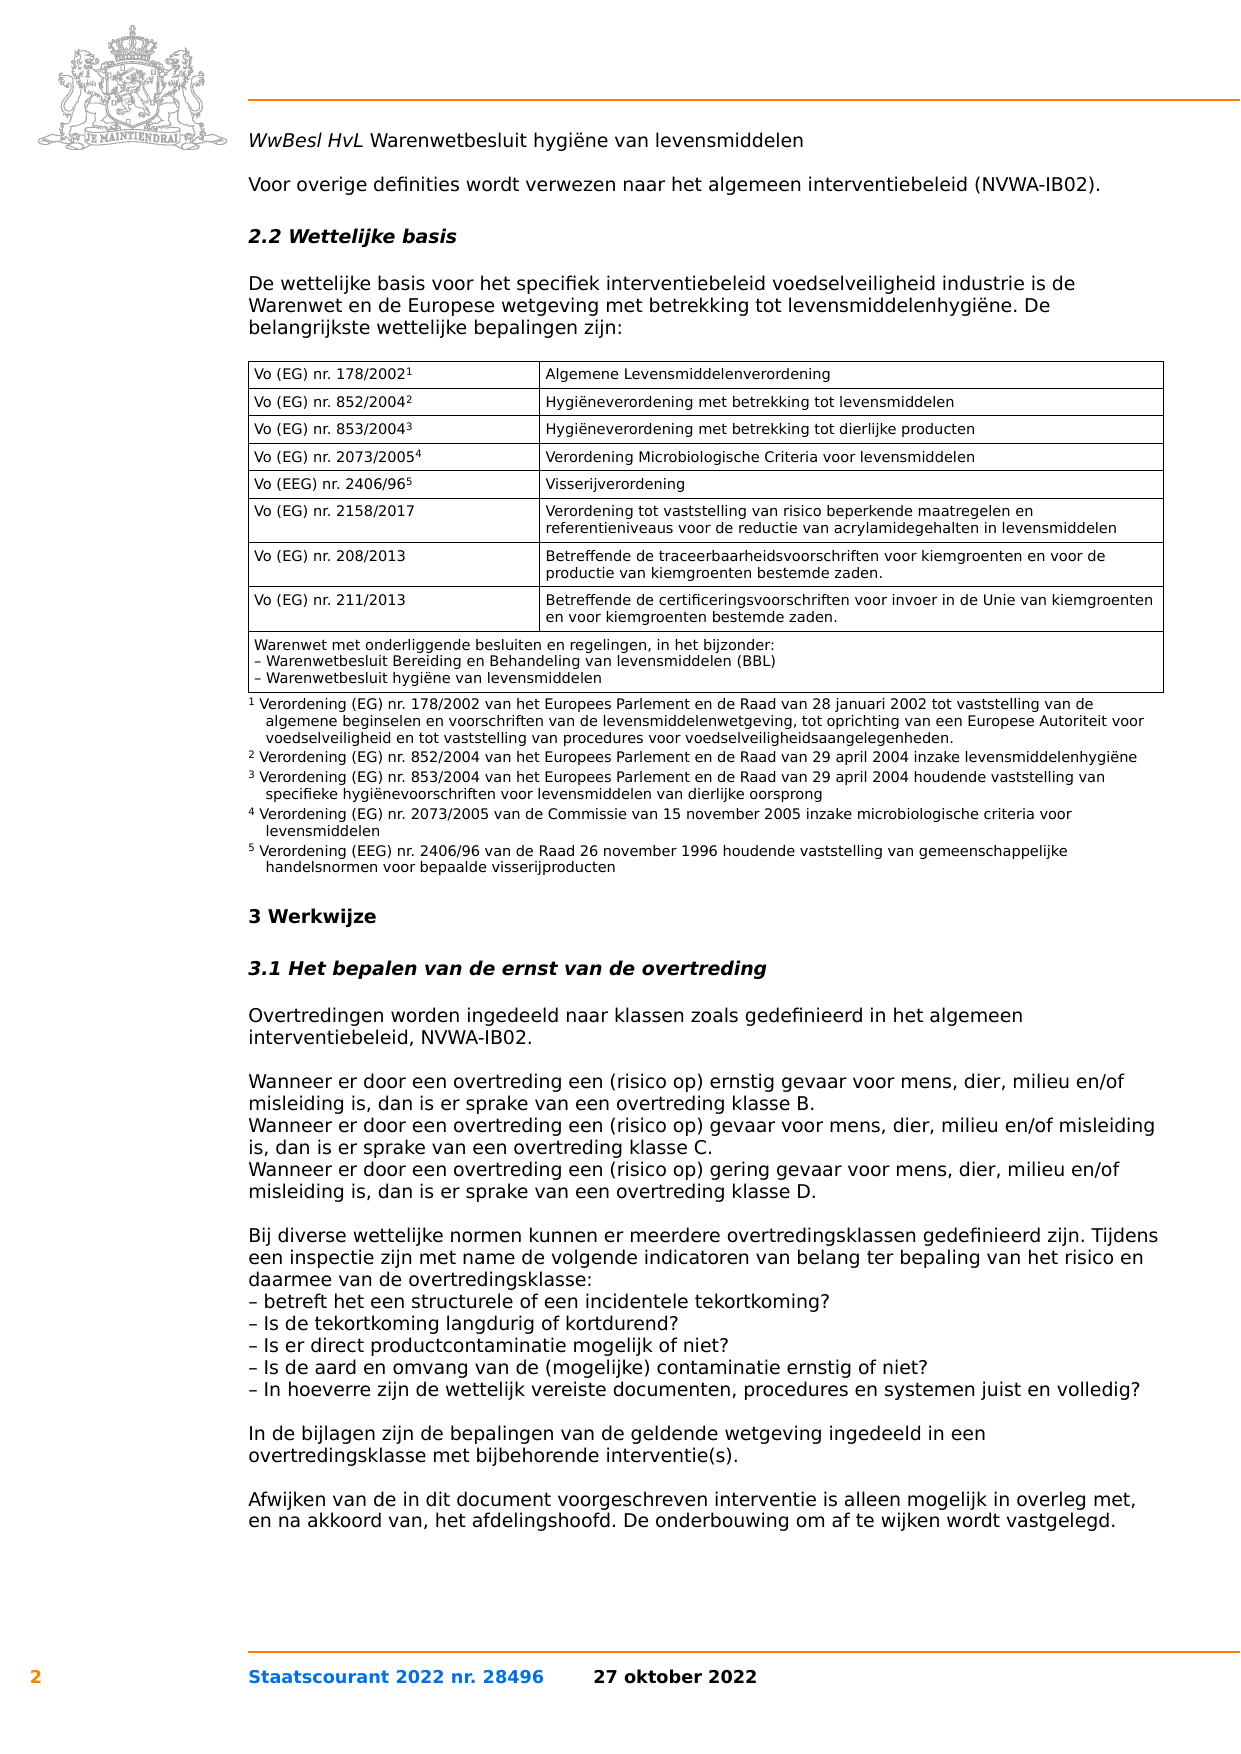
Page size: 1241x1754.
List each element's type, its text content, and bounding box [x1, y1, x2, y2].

text WwBesl HvL Warenwetbesluit hygiëne van levensmiddelen [248, 130, 1163, 152]
text – Is er direct productcontaminatie mogelijk of niet? [248, 1335, 1163, 1357]
text Wanneer er door een overtreding een (risico op) ernstig gevaar voor mens, dier, milieu en/of misleiding is, dan is er sprake van een overtreding klasse B. [248, 1071, 1163, 1115]
table_cell Visserijverordening [540, 471, 1163, 497]
text Afwijken van de in dit document voorgeschreven interventie is alleen mogelijk in overleg met, en na akkoord van, het afdelingshoofd. De onderbouwing om af te wijken wordt vastgelegd. [248, 1488, 1163, 1532]
table_cell Hygiëneverordening met betrekking tot dierlijke producten [540, 416, 1163, 443]
table_cell Betreffende de certificeringsvoorschriften voor invoer in de Unie van kiemgroenten en voor kiemgroenten bestemde zaden. [540, 587, 1163, 631]
text De wettelijke basis voor het specifiek interventiebeleid voedselveiligheid industrie is de Warenwet en de Europese wetgeving met betrekking tot levensmiddelenhygiëne. De belangrijkste wettelijke bepalingen zijn: [248, 273, 1163, 339]
table_cell Warenwet met onderliggende besluiten en regelingen, in het bijzonder: – Warenwetbesluit Bereiding en Behandeling van levensmiddelen (BBL) – Warenwetbesluit hygiëne van levensmiddelen [249, 632, 1163, 692]
text Voor overige definities wordt verwezen naar het algemeen interventiebeleid (NVWA-IB02). [248, 174, 1163, 196]
table_cell Vo (EG) nr. 208/2013 [249, 543, 539, 586]
text Overtredingen worden ingedeeld naar klassen zoals gedefinieerd in het algemeen interventiebeleid, NVWA-IB02. [248, 1005, 1163, 1049]
table_cell Vo (EG) nr. 2073/20054 [249, 444, 539, 470]
table_cell Hygiëneverordening met betrekking tot levensmiddelen [540, 389, 1163, 415]
text Bij diverse wettelijke normen kunnen er meerdere overtredingsklassen gedefinieerd zijn. Tijdens een inspectie zijn met name de volgende indicatoren van belang ter bepaling van het risico en daarmee van de overtredingsklasse: [248, 1225, 1163, 1291]
table_cell Verordening tot vaststelling van risico beperkende maatregelen en referentieniveaus voor de reductie van acrylamidegehalten in levensmiddelen [540, 499, 1163, 542]
table_cell 1 Verordening (EG) nr. 178/2002 van het Europees Parlement en de Raad van 28 januari 2002 tot vaststelling van de algemene beginselen en voorschriften van de levensmiddelenwetgeving, tot oprichting van een Europese Autoriteit voor voedselveiligheid en tot vaststelling van procedures voor voedselveiligheidsaangelegenheden. 2 Verordening (EG) nr. 852/2004 van het Europees Parlement en de Raad van 29 april 2004 inzake levensmiddelenhygiëne 3 Verordening (EG) nr. 853/2004 van het Europees Parlement en de Raad van 29 april 2004 houdende vaststelling van specifieke hygiënevoorschriften voor levensmiddelen van dierlijke oorsprong 4 Verordening (EG) nr. 2073/2005 van de Commissie van 15 november 2005 inzake microbiologische criteria voor levensmiddelen 5 Verordening (EEG) nr. 2406/96 van de Raad 26 november 1996 houdende vaststelling van gemeenschappelĳke handelsnormen voor bepaalde visserijproducten [248, 693, 1163, 876]
text – Is de tekortkoming langdurig of kortdurend? [248, 1313, 1163, 1335]
subtitle 2.2 Wettelijke basis [248, 226, 1163, 248]
text In de bijlagen zijn de bepalingen van de geldende wetgeving ingedeeld in een overtredingsklasse met bijbehorende interventie(s). [248, 1423, 1163, 1467]
table_cell Vo (EG) nr. 2158/2017 [249, 499, 539, 542]
text – In hoeverre zijn de wettelijk vereiste documenten, procedures en systemen juist en volledig? [248, 1379, 1163, 1401]
table_cell Vo (EEG) nr. 2406/965 [249, 471, 539, 497]
table_header Vo (EG) nr. 178/20021 [249, 362, 539, 388]
table_header Algemene Levensmiddelenverordening [540, 362, 1163, 388]
picture [38, 25, 227, 150]
subtitle 3.1 Het bepalen van de ernst van de overtreding [248, 958, 1163, 980]
table_cell Betreffende de traceerbaarheidsvoorschriften voor kiemgroenten en voor de productie van kiemgroenten bestemde zaden. [540, 543, 1163, 586]
text – Is de aard en omvang van de (mogelijke) contaminatie ernstig of niet? [248, 1357, 1163, 1379]
text – betreft het een structurele of een incidentele tekortkoming? [248, 1291, 1163, 1313]
text Wanneer er door een overtreding een (risico op) gering gevaar voor mens, dier, milieu en/of misleiding is, dan is er sprake van een overtreding klasse D. [248, 1159, 1163, 1203]
table_cell Vo (EG) nr. 211/2013 [249, 587, 539, 631]
text Wanneer er door een overtreding een (risico op) gevaar voor mens, dier, milieu en/of misleiding is, dan is er sprake van een overtreding klasse C. [248, 1115, 1163, 1159]
table_cell Vo (EG) nr. 852/20042 [249, 389, 539, 415]
table_cell Vo (EG) nr. 853/20043 [249, 416, 539, 443]
table_cell Verordening Microbiologische Criteria voor levensmiddelen [540, 444, 1163, 470]
subtitle 3 Werkwijze [248, 906, 1163, 928]
